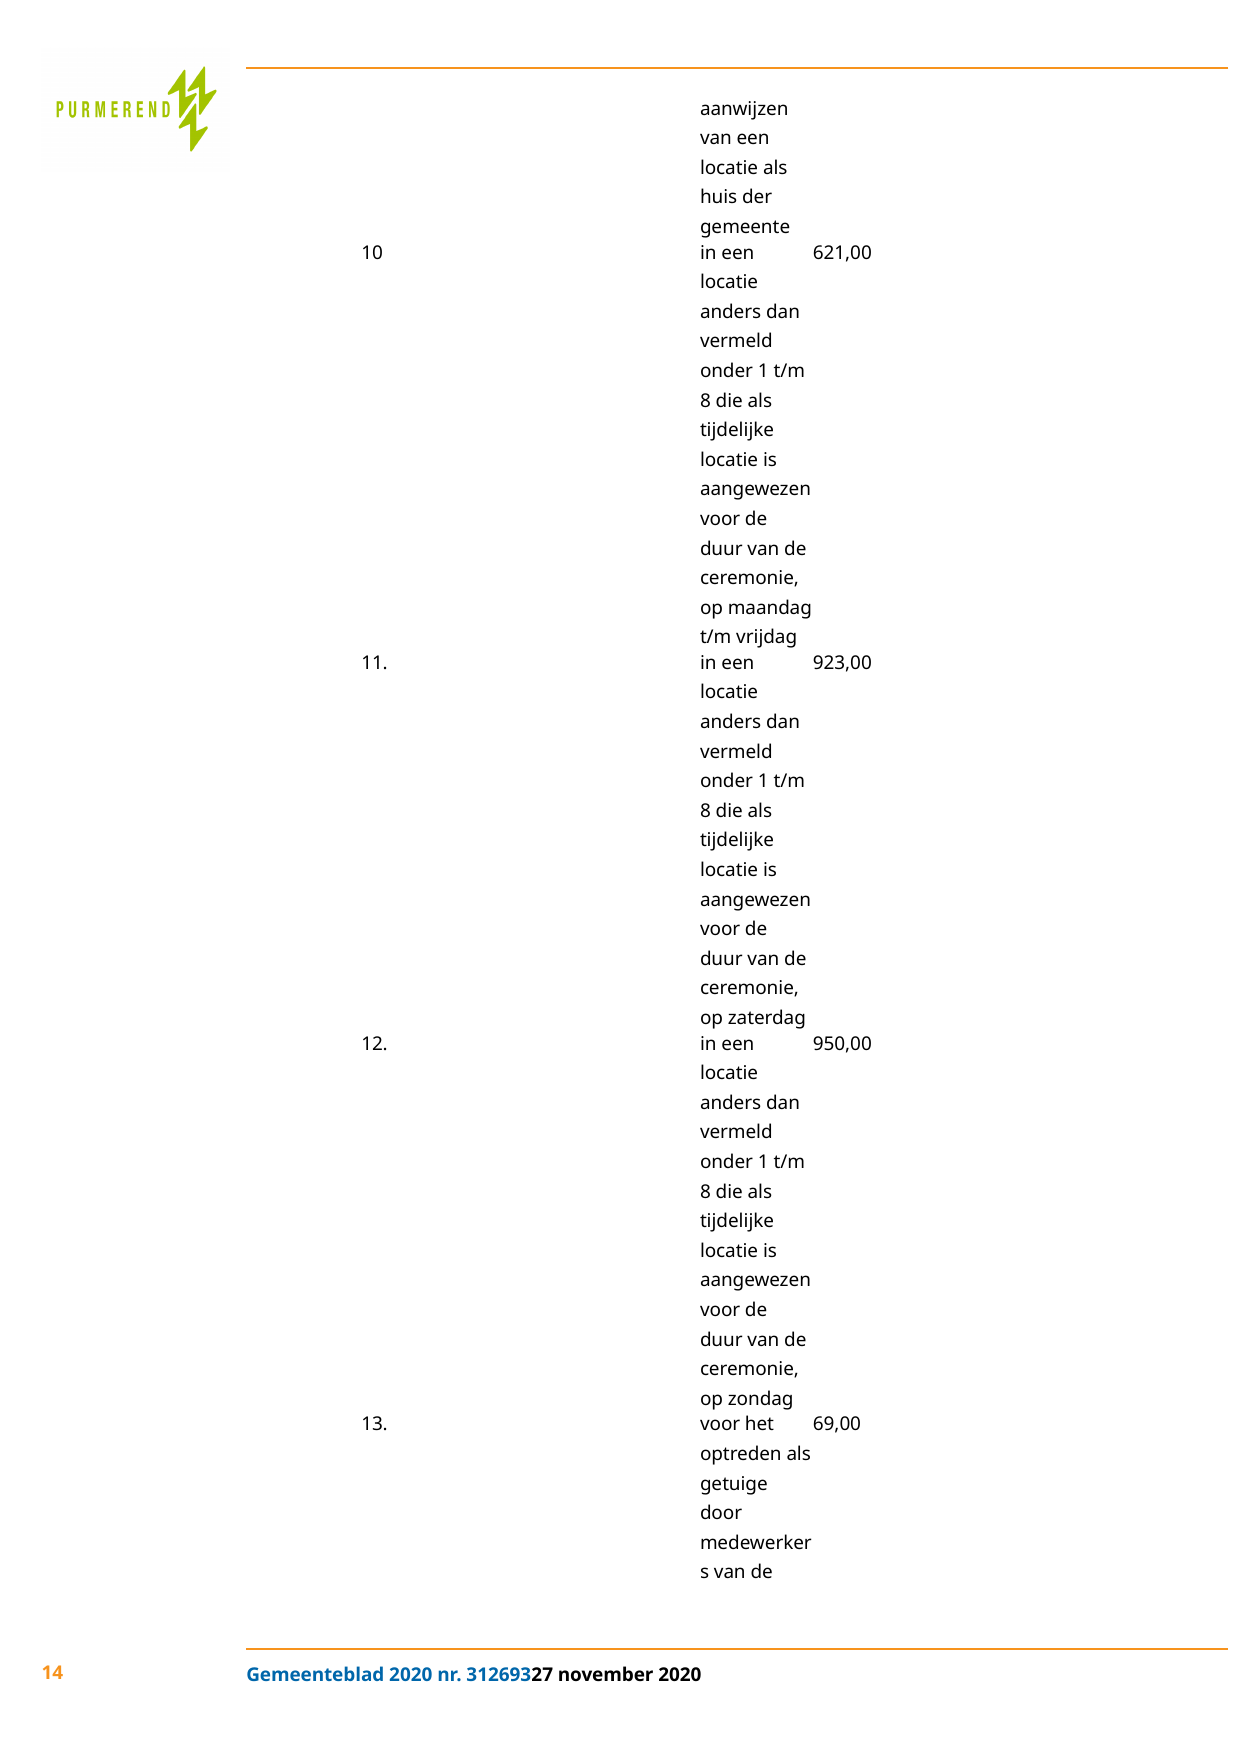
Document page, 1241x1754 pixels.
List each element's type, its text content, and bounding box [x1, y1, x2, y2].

table_cell [248, 649, 361, 1030]
table_cell [361, 95, 700, 239]
table_cell [248, 1030, 361, 1411]
table_cell [248, 239, 361, 649]
table_cell [248, 1411, 361, 1584]
table_cell 10 [361, 239, 700, 649]
table_cell in een locatie anders dan vermeld onder 1 t/m 8 die als tijdelijke locatie is aangewezen voor de duur van de ceremonie, op zondag [700, 1030, 813, 1411]
table_cell 923,00 [813, 649, 1152, 1030]
table_cell voor het optreden als getuige door medewerkers van de [700, 1411, 813, 1584]
table_cell 12. [361, 1030, 700, 1411]
table_cell 621,00 [813, 239, 1152, 649]
table_cell aanwijzen van een locatie als huis der gemeente [700, 95, 813, 239]
table_cell 69,00 [813, 1411, 1152, 1584]
table_cell [813, 95, 1152, 239]
table_cell in een locatie anders dan vermeld onder 1 t/m 8 die als tijdelijke locatie is aangewezen voor de duur van de ceremonie, op zaterdag [700, 649, 813, 1030]
table_cell 950,00 [813, 1030, 1152, 1411]
table_cell in een locatie anders dan vermeld onder 1 t/m 8 die als tijdelijke locatie is aangewezen voor de duur van de ceremonie, op maandag t/m vrijdag [700, 239, 813, 649]
picture [41, 47, 231, 172]
table_cell 11. [361, 649, 700, 1030]
table_cell 13. [361, 1411, 700, 1584]
table_cell [248, 95, 361, 239]
